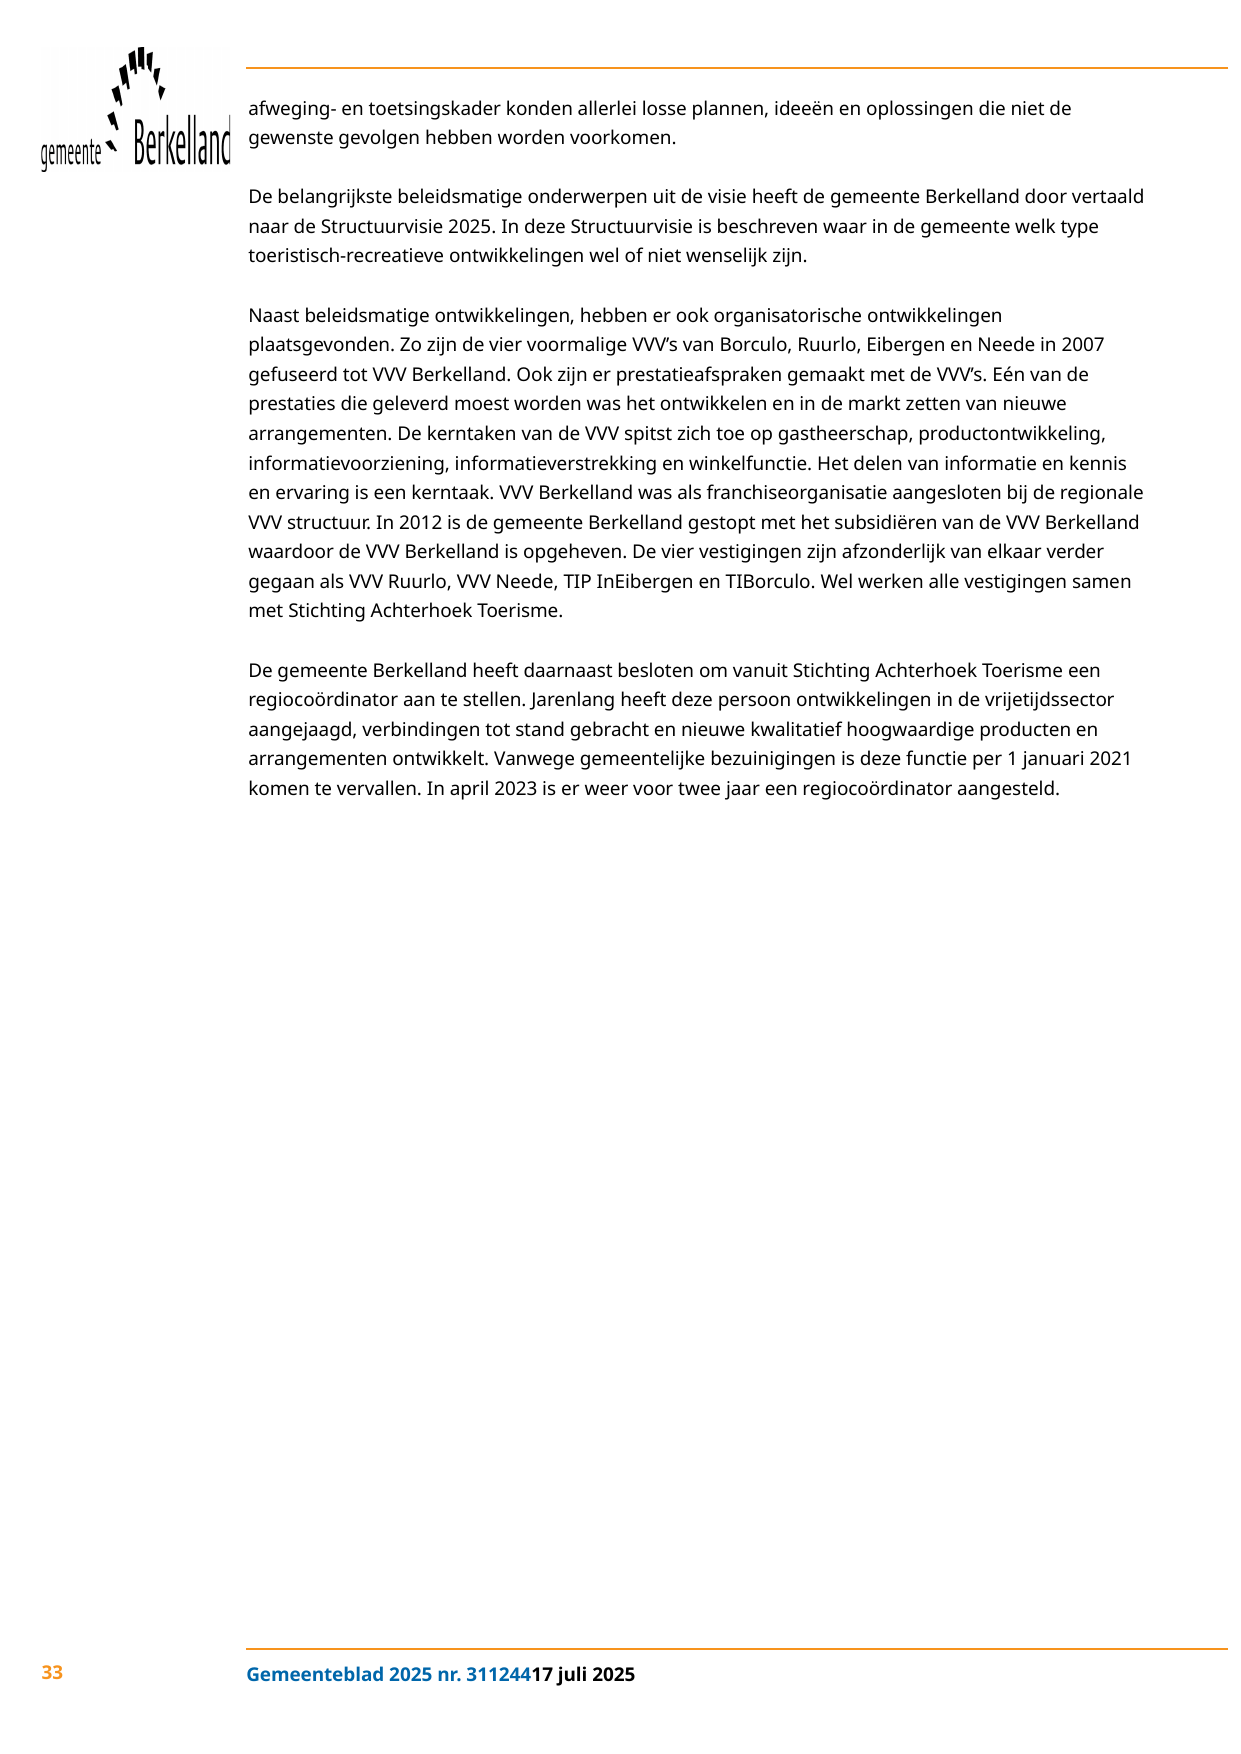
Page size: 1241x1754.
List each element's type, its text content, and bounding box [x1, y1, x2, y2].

text De gemeente Berkelland heeft daarnaast besloten om vanuit Stichting Achterhoek Toerisme een regiocoördinator aan te stellen. Jarenlang heeft deze persoon ontwikkelingen in de vrijetijdssector aangejaagd, verbindingen tot stand gebracht en nieuwe kwalitatief hoogwaardige producten en arrangementen ontwikkelt. Vanwege gemeentelijke bezuinigingen is deze functie per 1 januari 2021 komen te vervallen. In april 2023 is er weer voor twee jaar een regiocoördinator aangesteld. [248, 657, 1152, 801]
text afweging- en toetsingskader konden allerlei losse plannen, ideeën en oplossingen die niet de gewenste gevolgen hebben worden voorkomen. [248, 95, 1152, 150]
text De belangrijkste beleidsmatige onderwerpen uit de visie heeft de gemeente Berkelland door vertaald naar de Structuurvisie 2025. In deze Structuurvisie is beschreven waar in de gemeente welk type toeristisch-recreatieve ontwikkelingen wel of niet wenselijk zijn. [248, 183, 1152, 268]
text Naast beleidsmatige ontwikkelingen, hebben er ook organisatorische ontwikkelingen plaatsgevonden. Zo zijn de vier voormalige VVV’s van Borculo, Ruurlo, Eibergen en Neede in 2007 gefuseerd tot VVV Berkelland. Ook zijn er prestatieafspraken gemaakt met de VVV’s. Eén van de prestaties die geleverd moest worden was het ontwikkelen en in de markt zetten van nieuwe arrangementen. De kerntaken van de VVV spitst zich toe op gastheerschap, productontwikkeling, informatievoorziening, informatieverstrekking en winkelfunctie. Het delen van informatie en kennis en ervaring is een kerntaak. VVV Berkelland was als franchiseorganisatie aangesloten bij de regionale VVV structuur. In 2012 is de gemeente Berkelland gestopt met het subsidiëren van de VVV Berkelland waardoor de VVV Berkelland is opgeheven. De vier vestigingen zijn afzonderlijk van elkaar verder gegaan als VVV Ruurlo, VVV Neede, TIP InEibergen en TIBorculo. Wel werken alle vestigingen samen met Stichting Achterhoek Toerisme. [248, 302, 1152, 623]
picture [41, 47, 231, 172]
